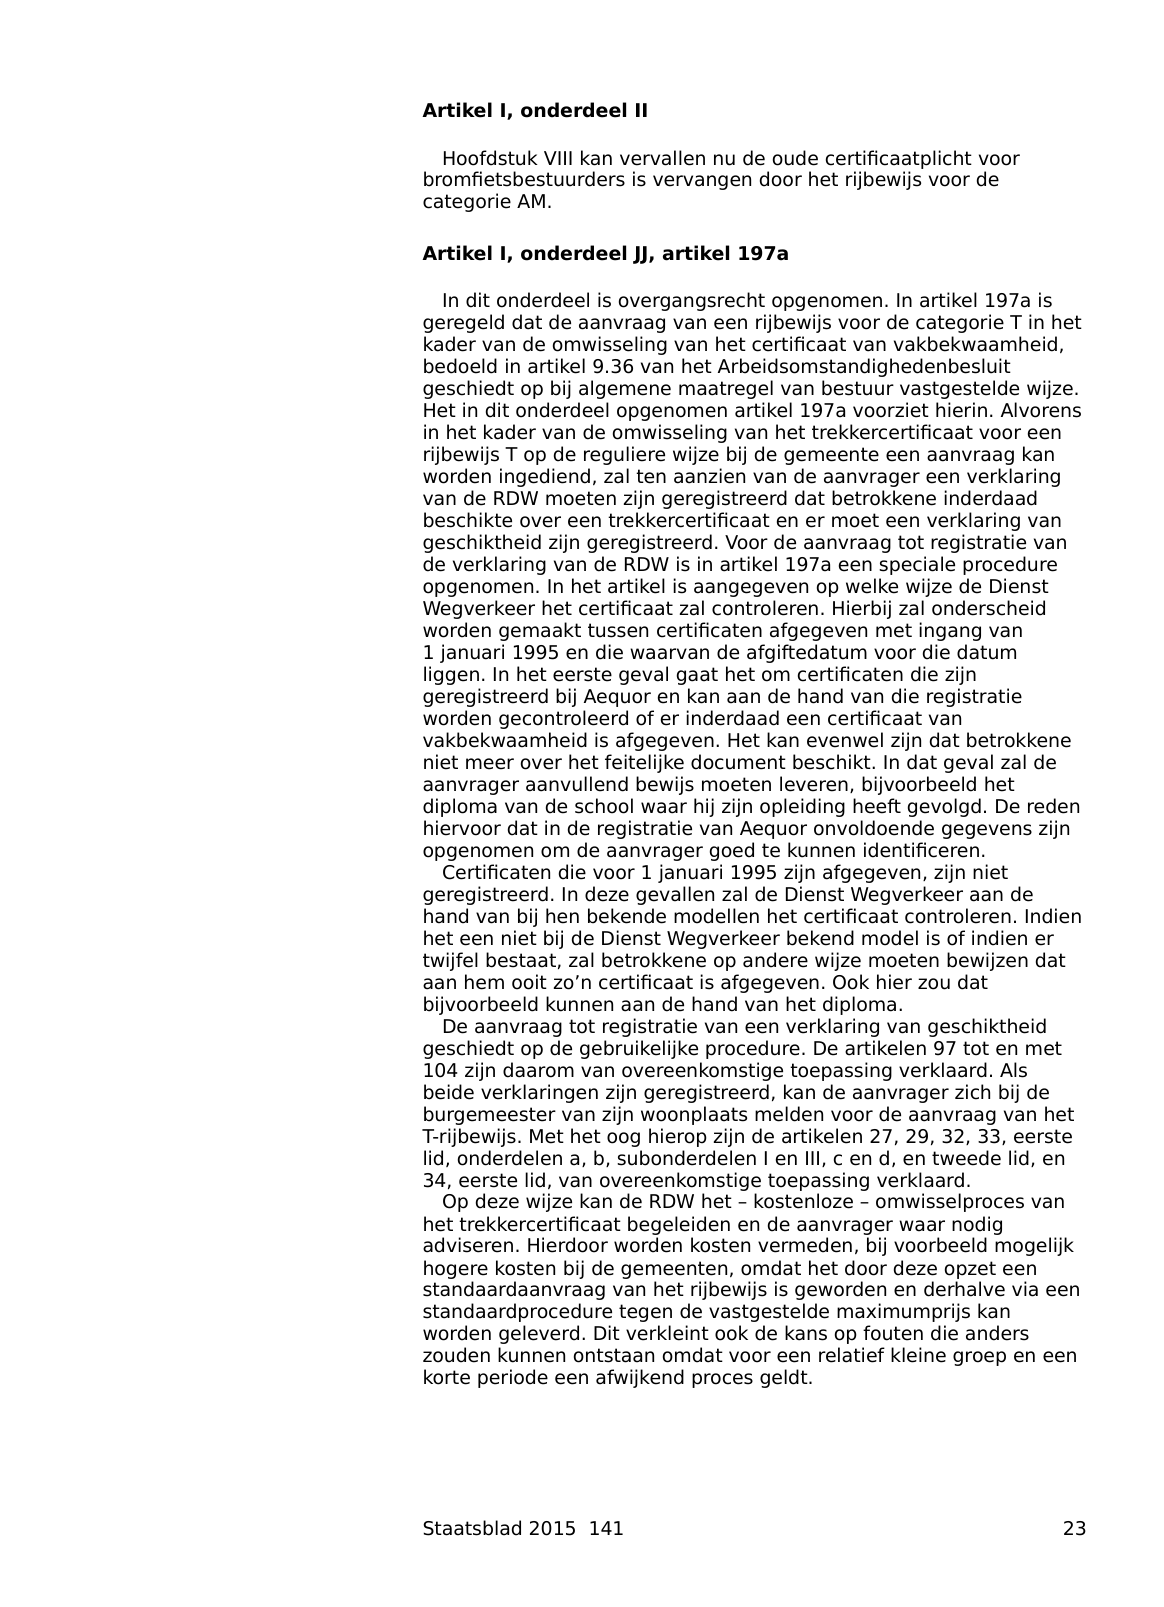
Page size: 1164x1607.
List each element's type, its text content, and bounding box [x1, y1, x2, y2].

text In dit onderdeel is overgangsrecht opgenomen. In artikel 197a is geregeld dat de aanvraag van een rijbewijs voor de categorie T in het kader van de omwisseling van het certificaat van vakbekwaamheid, bedoeld in artikel 9.36 van het Arbeidsomstandighedenbesluit geschiedt op bij algemene maatregel van bestuur vastgestelde wijze. Het in dit onderdeel opgenomen artikel 197a voorziet hierin. Alvorens in het kader van de omwisseling van het trekkercertificaat voor een rijbewijs T op de reguliere wijze bij de gemeente een aanvraag kan worden ingediend, zal ten aanzien van de aanvrager een verklaring van de RDW moeten zijn geregistreerd dat betrokkene inderdaad beschikte over een trekkercertificaat en er moet een verklaring van geschiktheid zijn geregistreerd. Voor de aanvraag tot registratie van de verklaring van de RDW is in artikel 197a een speciale procedure opgenomen. In het artikel is aangegeven op welke wijze de Dienst Wegverkeer het certificaat zal controleren. Hierbij zal onderscheid worden gemaakt tussen certificaten afgegeven met ingang van 1 januari 1995 en die waarvan de afgiftedatum voor die datum liggen. In het eerste geval gaat het om certificaten die zijn geregistreerd bij Aequor en kan aan de hand van die registratie worden gecontroleerd of er inderdaad een certificaat van vakbekwaamheid is afgegeven. Het kan evenwel zijn dat betrokkene niet meer over het feitelijke document beschikt. In dat geval zal de aanvrager aanvullend bewijs moeten leveren, bijvoorbeeld het diploma van de school waar hij zijn opleiding heeft gevolgd. De reden hiervoor dat in de registratie van Aequor onvoldoende gegevens zijn opgenomen om de aanvrager goed te kunnen identificeren. [422, 290, 1087, 862]
subtitle Artikel I, onderdeel II [422, 100, 1087, 122]
text De aanvraag tot registratie van een verklaring van geschiktheid geschiedt op de gebruikelijke procedure. De artikelen 97 tot en met 104 zijn daarom van overeenkomstige toepassing verklaard. Als beide verklaringen zijn geregistreerd, kan de aanvrager zich bij de burgemeester van zijn woonplaats melden voor de aanvraag van het T-rijbewijs. Met het oog hierop zijn de artikelen 27, 29, 32, 33, eerste lid, onderdelen a, b, subonderdelen I en III, c en d, en tweede lid, en 34, eerste lid, van overeenkomstige toepassing verklaard. [422, 1016, 1087, 1191]
text Hoofdstuk VIII kan vervallen nu de oude certificaatplicht voor bromfietsbestuurders is vervangen door het rijbewijs voor de categorie AM. [422, 147, 1087, 213]
text Op deze wijze kan de RDW het – kostenloze – omwisselproces van het trekkercertificaat begeleiden en de aanvrager waar nodig adviseren. Hierdoor worden kosten vermeden, bij voorbeeld mogelijk hogere kosten bij de gemeenten, omdat het door deze opzet een standaardaanvraag van het rijbewijs is geworden en derhalve via een standaardprocedure tegen de vastgestelde maximumprijs kan worden geleverd. Dit verkleint ook de kans op fouten die anders zouden kunnen ontstaan omdat voor een relatief kleine groep en een korte periode een afwijkend proces geldt. [422, 1191, 1087, 1389]
text Certificaten die voor 1 januari 1995 zijn afgegeven, zijn niet geregistreerd. In deze gevallen zal de Dienst Wegverkeer aan de hand van bij hen bekende modellen het certificaat controleren. Indien het een niet bij de Dienst Wegverkeer bekend model is of indien er twijfel bestaat, zal betrokkene op andere wijze moeten bewijzen dat aan hem ooit zo’n certificaat is afgegeven. Ook hier zou dat bijvoorbeeld kunnen aan de hand van het diploma. [422, 862, 1087, 1016]
subtitle Artikel I, onderdeel JJ, artikel 197a [422, 243, 1087, 265]
